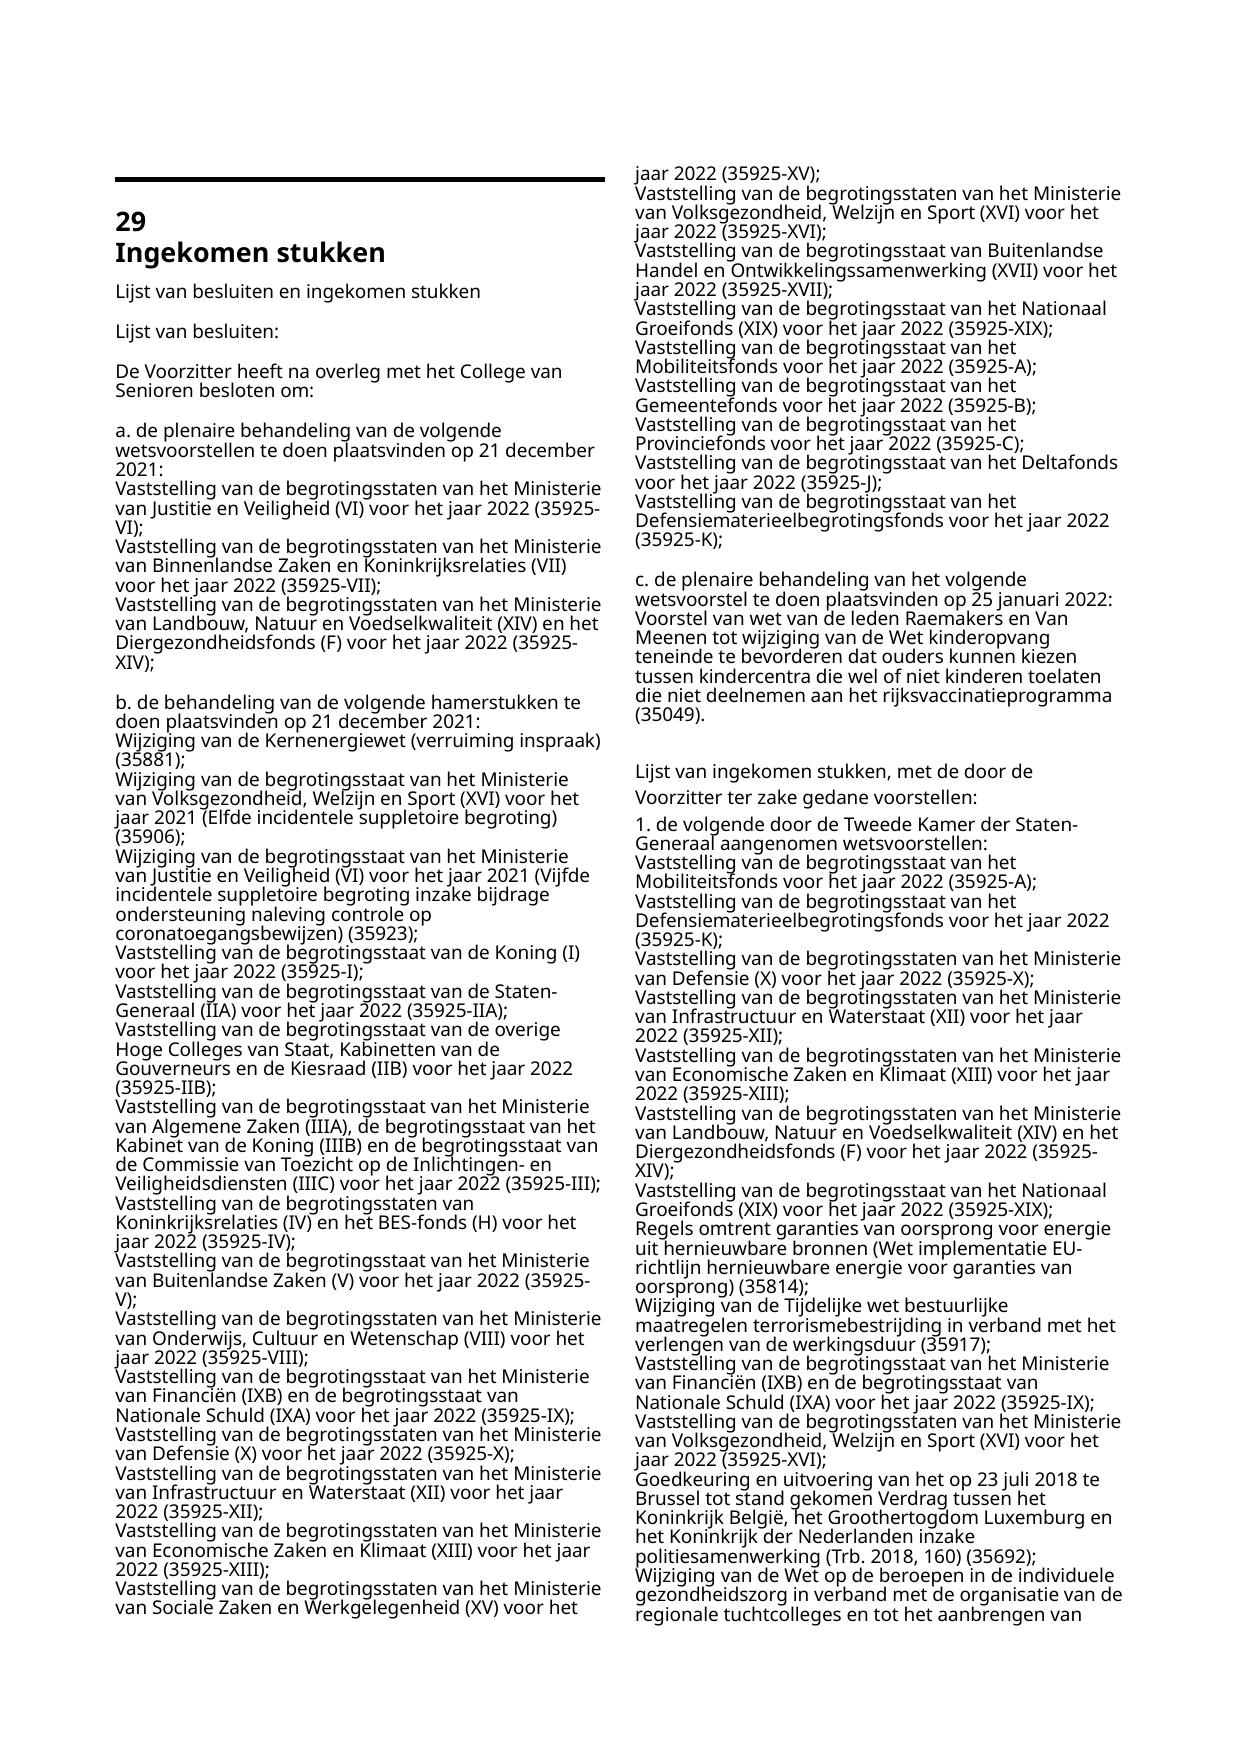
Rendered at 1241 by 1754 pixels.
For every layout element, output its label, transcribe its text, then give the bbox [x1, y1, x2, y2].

text Vaststelling van de begrotingsstaat van het Ministerie van Financiën (IXB) en de begrotingsstaat van Nationale Schuld (IXA) voor het jaar 2022 (35925-IX); [115, 1368, 605, 1426]
text De Voorzitter heeft na overleg met het College van Senioren besloten om: [115, 363, 605, 402]
text Ingekomen stukken [115, 239, 605, 283]
text a. de plenaire behandeling van de volgende wetsvoorstellen te doen plaatsvinden op 21 december 2021: [115, 422, 605, 480]
text Vaststelling van de begrotingsstaat van het Defensiematerieelbegrotingsfonds voor het jaar 2022 (35925-K); [635, 493, 1125, 551]
text Wijziging van de begrotingsstaat van het Ministerie van Volksgezondheid, Welzijn en Sport (XVI) voor het jaar 2021 (Elfde incidentele suppletoire begroting) (35906); [115, 771, 605, 848]
text Vaststelling van de begrotingsstaat van Buitenlandse Handel en Ontwikkelingssamenwerking (XVII) voor het jaar 2022 (35925-XVII); [635, 242, 1125, 300]
text Vaststelling van de begrotingsstaten van het Ministerie van Binnenlandse Zaken en Koninkrijksrelaties (VII) voor het jaar 2022 (35925-VII); [115, 538, 605, 596]
text Vaststelling van de begrotingsstaat van de Koning (I) voor het jaar 2022 (35925-I); [115, 944, 605, 983]
text Vaststelling van de begrotingsstaten van het Ministerie van Onderwijs, Cultuur en Wetenschap (VIII) voor het jaar 2022 (35925-VIII); [115, 1310, 605, 1368]
text 1. de volgende door de Tweede Kamer der Staten-Generaal aangenomen wetsvoorstellen: [635, 816, 1125, 854]
text Vaststelling van de begrotingsstaat van het Mobiliteitsfonds voor het jaar 2022 (35925-A); [635, 339, 1125, 377]
text Vaststelling van de begrotingsstaten van het Ministerie van Sociale Zaken en Werkgelegenheid (XV) voor het [115, 1580, 605, 1619]
text Lijst van besluiten: [115, 323, 605, 342]
text Wijziging van de Wet op de beroepen in de individuele gezondheidszorg in verband met de organisatie van de regionale tuchtcolleges en tot het aanbrengen van [635, 1567, 1125, 1625]
text Vaststelling van de begrotingsstaat van het Provinciefonds voor het jaar 2022 (35925-C); [635, 416, 1125, 454]
text Voorstel van wet van de leden Raemakers en Van Meenen tot wijziging van de Wet kinderopvang teneinde te bevorderen dat ouders kunnen kiezen tussen kindercentra die wel of niet kinderen toelaten die niet deelnemen aan het rijksvaccinatieprogramma (35049). [635, 610, 1125, 726]
text jaar 2022 (35925-XV); [635, 165, 1125, 184]
text Vaststelling van de begrotingsstaat van het Gemeentefonds voor het jaar 2022 (35925-B); [635, 377, 1125, 416]
text Lijst van besluiten en ingekomen stukken [115, 283, 605, 302]
text Goedkeuring en uitvoering van het op 23 juli 2018 te Brussel tot stand gekomen Verdrag tussen het Koninkrijk België, het Groothertogdom Luxemburg en het Koninkrijk der Nederlanden inzake politiesamenwerking (Trb. 2018, 160) (35692); [635, 1471, 1125, 1567]
text Vaststelling van de begrotingsstaat van het Mobiliteitsfonds voor het jaar 2022 (35925-A); [635, 854, 1125, 893]
text b. de behandeling van de volgende hamerstukken te doen plaatsvinden op 21 december 2021: [115, 694, 605, 732]
text Vaststelling van de begrotingsstaat van het Defensiematerieelbegrotingsfonds voor het jaar 2022 (35925-K); [635, 893, 1125, 950]
text Vaststelling van de begrotingsstaat van het Ministerie van Financiën (IXB) en de begrotingsstaat van Nationale Schuld (IXA) voor het jaar 2022 (35925-IX); [635, 1355, 1125, 1413]
text Vaststelling van de begrotingsstaat van het Ministerie van Algemene Zaken (IIIA), de begrotingsstaat van het Kabinet van de Koning (IIIB) en de begrotingsstaat van de Commissie van Toezicht op de Inlichtingen- en Veiligheidsdiensten (IIIC) voor het jaar 2022 (35925-III); [115, 1098, 605, 1195]
text 29 [115, 203, 605, 239]
text Vaststelling van de begrotingsstaten van het Ministerie van Volksgezondheid, Welzijn en Sport (XVI) voor het jaar 2022 (35925-XVI); [635, 184, 1125, 242]
text Vaststelling van de begrotingsstaten van het Ministerie van Infrastructuur en Waterstaat (XII) voor het jaar 2022 (35925-XII); [635, 989, 1125, 1047]
text Vaststelling van de begrotingsstaten van Koninkrijksrelaties (IV) en het BES-fonds (H) voor het jaar 2022 (35925-IV); [115, 1195, 605, 1252]
text Vaststelling van de begrotingsstaten van het Ministerie van Economische Zaken en Klimaat (XIII) voor het jaar 2022 (35925-XIII); [115, 1522, 605, 1580]
text Vaststelling van de begrotingsstaten van het Ministerie van Justitie en Veiligheid (VI) voor het jaar 2022 (35925-VI); [115, 480, 605, 538]
text Vaststelling van de begrotingsstaat van het Nationaal Groeifonds (XIX) voor het jaar 2022 (35925-XIX); [635, 300, 1125, 339]
text Vaststelling van de begrotingsstaat van de overige Hoge Colleges van Staat, Kabinetten van de Gouverneurs en de Kiesraad (IIB) voor het jaar 2022 (35925-IIB); [115, 1021, 605, 1098]
text Vaststelling van de begrotingsstaten van het Ministerie van Infrastructuur en Waterstaat (XII) voor het jaar 2022 (35925-XII); [115, 1464, 605, 1522]
text Vaststelling van de begrotingsstaat van de Staten-Generaal (IIA) voor het jaar 2022 (35925-IIA); [115, 983, 605, 1021]
text Vaststelling van de begrotingsstaten van het Ministerie van Defensie (X) voor het jaar 2022 (35925-X); [635, 950, 1125, 989]
text c. de plenaire behandeling van het volgende wetsvoorstel te doen plaatsvinden op 25 januari 2022: [635, 571, 1125, 610]
text Vaststelling van de begrotingsstaten van het Ministerie van Landbouw, Natuur en Voedselkwaliteit (XIV) en het Diergezondheidsfonds (F) voor het jaar 2022 (35925-XIV); [115, 596, 605, 673]
text Vaststelling van de begrotingsstaat van het Deltafonds voor het jaar 2022 (35925-J); [635, 454, 1125, 493]
text Wijziging van de Tijdelijke wet bestuurlijke maatregelen terrorismebestrijding in verband met het verlengen van de werkingsduur (35917); [635, 1297, 1125, 1355]
text Wijziging van de begrotingsstaat van het Ministerie van Justitie en Veiligheid (VI) voor het jaar 2021 (Vijfde incidentele suppletoire begroting inzake bijdrage ondersteuning naleving controle op coronatoegangsbewijzen) (35923); [115, 848, 605, 944]
text Vaststelling van de begrotingsstaten van het Ministerie van Economische Zaken en Klimaat (XIII) voor het jaar 2022 (35925-XIII); [635, 1047, 1125, 1104]
text Wijziging van de Kernenergiewet (verruiming inspraak) (35881); [115, 732, 605, 771]
text Vaststelling van de begrotingsstaat van het Ministerie van Buitenlandse Zaken (V) voor het jaar 2022 (35925-V); [115, 1252, 605, 1310]
text Vaststelling van de begrotingsstaten van het Ministerie van Landbouw, Natuur en Voedselkwaliteit (XIV) en het Diergezondheidsfonds (F) voor het jaar 2022 (35925-XIV); [635, 1104, 1125, 1182]
text Vaststelling van de begrotingsstaten van het Ministerie van Defensie (X) voor het jaar 2022 (35925-X); [115, 1426, 605, 1464]
text Vaststelling van de begrotingsstaat van het Nationaal Groeifonds (XIX) voor het jaar 2022 (35925-XIX); [635, 1182, 1125, 1220]
text Regels omtrent garanties van oorsprong voor energie uit hernieuwbare bronnen (Wet implementatie EU-richtlijn hernieuwbare energie voor garanties van oorsprong) (35814); [635, 1220, 1125, 1297]
text Vaststelling van de begrotingsstaten van het Ministerie van Volksgezondheid, Welzijn en Sport (XVI) voor het jaar 2022 (35925-XVI); [635, 1413, 1125, 1471]
text Lijst van ingekomen stukken, met de door de Voorzitter ter zake gedane voorstellen: [635, 758, 1125, 809]
